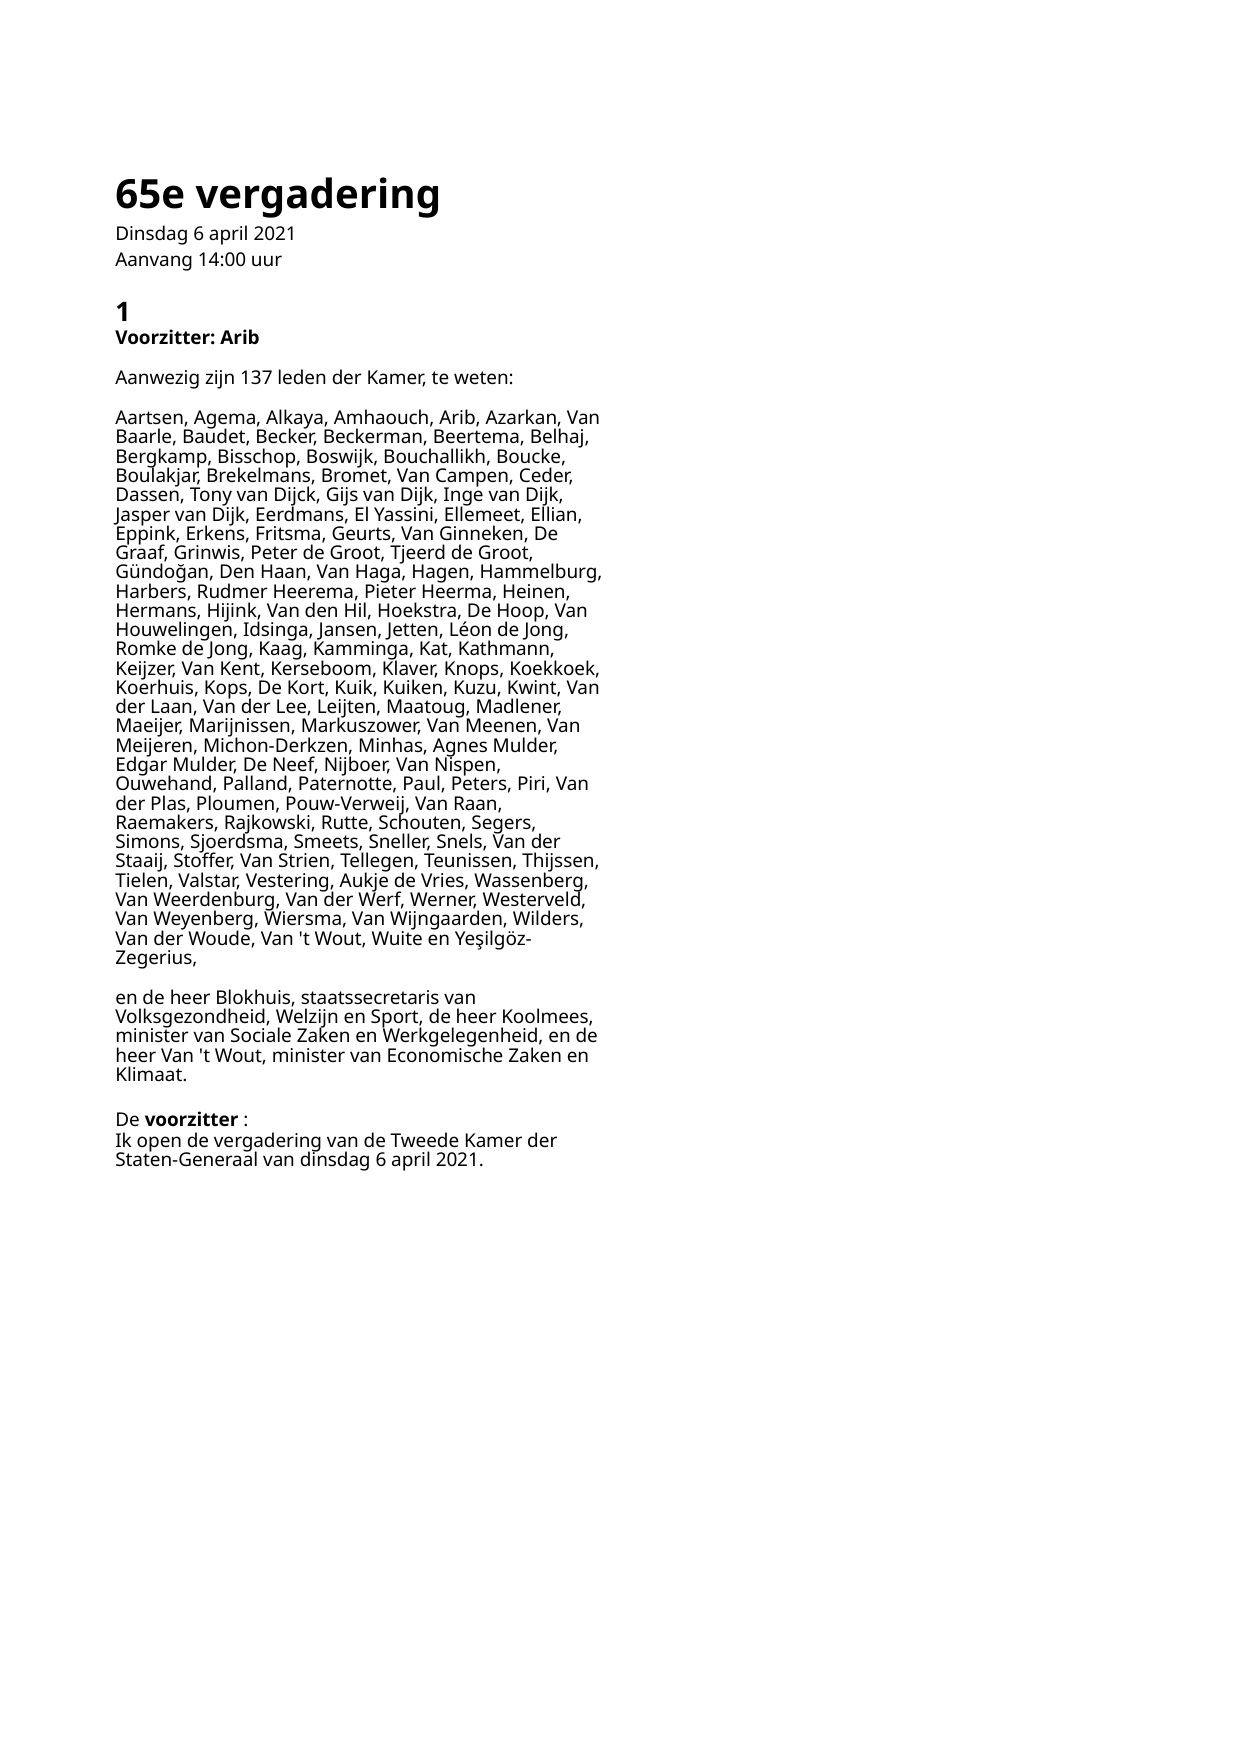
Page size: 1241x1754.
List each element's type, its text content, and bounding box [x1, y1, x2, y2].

text De voorzitter : [115, 1106, 605, 1132]
text Aartsen, Agema, Alkaya, Amhaouch, Arib, Azarkan, Van Baarle, Baudet, Becker, Beckerman, Beertema, Belhaj, Bergkamp, Bisschop, Boswijk, Bouchallikh, Boucke, Boulakjar, Brekelmans, Bromet, Van Campen, Ceder, Dassen, Tony van Dijck, Gijs van Dijk, Inge van Dijk, Jasper van Dijk, Eerdmans, El Yassini, Ellemeet, Ellian, Eppink, Erkens, Fritsma, Geurts, Van Ginneken, De Graaf, Grinwis, Peter de Groot, Tjeerd de Groot, Gündoğan, Den Haan, Van Haga, Hagen, Hammelburg, Harbers, Rudmer Heerema, Pieter Heerma, Heinen, Hermans, Hijink, Van den Hil, Hoekstra, De Hoop, Van Houwelingen, Idsinga, Jansen, Jetten, Léon de Jong, Romke de Jong, Kaag, Kamminga, Kat, Kathmann, Keijzer, Van Kent, Kerseboom, Klaver, Knops, Koekkoek, Koerhuis, Kops, De Kort, Kuik, Kuiken, Kuzu, Kwint, Van der Laan, Van der Lee, Leijten, Maatoug, Madlener, Maeijer, Marijnissen, Markuszower, Van Meenen, Van Meijeren, Michon-Derkzen, Minhas, Agnes Mulder, Edgar Mulder, De Neef, Nijboer, Van Nispen, Ouwehand, Palland, Paternotte, Paul, Peters, Piri, Van der Plas, Ploumen, Pouw-Verweij, Van Raan, Raemakers, Rajkowski, Rutte, Schouten, Segers, Simons, Sjoerdsma, Smeets, Sneller, Snels, Van der Staaij, Stoffer, Van Strien, Tellegen, Teunissen, Thijssen, Tielen, Valstar, Vestering, Aukje de Vries, Wassenberg, Van Weerdenburg, Van der Werf, Werner, Westerveld, Van Weyenberg, Wiersma, Van Wijngaarden, Wilders, Van der Woude, Van 't Wout, Wuite en Yeşilgöz-Zegerius, [115, 409, 605, 968]
text Aanwezig zijn 137 leden der Kamer, te weten: [115, 369, 605, 388]
text Aanvang 14:00 uur [115, 246, 605, 272]
text 65e vergadering [115, 165, 605, 220]
text en de heer Blokhuis, staatssecretaris van Volksgezondheid, Welzijn en Sport, de heer Koolmees, minister van Sociale Zaken en Werkgelegenheid, en de heer Van 't Wout, minister van Economische Zaken en Klimaat. [115, 989, 605, 1085]
text 1 [115, 292, 605, 329]
text Dinsdag 6 april 2021 [115, 220, 605, 246]
text Ik open de vergadering van de Tweede Kamer der Staten-Generaal van dinsdag 6 april 2021. [115, 1132, 605, 1170]
text Voorzitter: Arib [115, 329, 605, 348]
